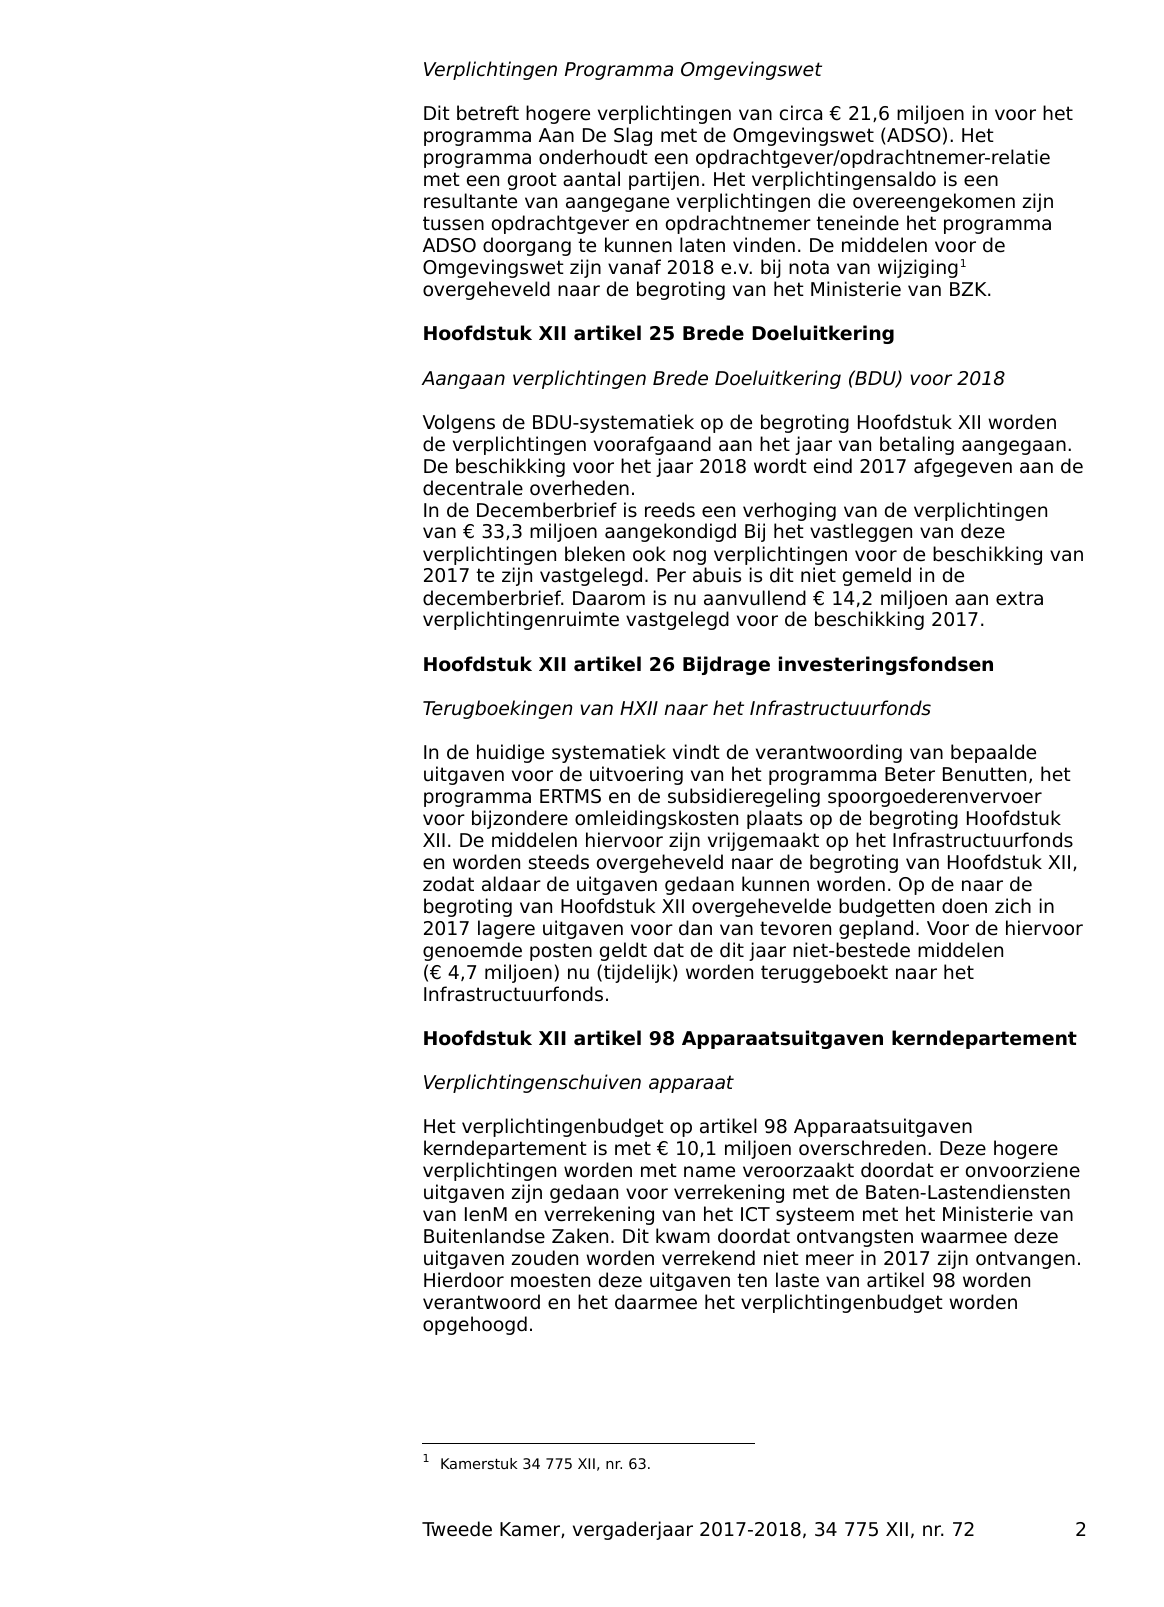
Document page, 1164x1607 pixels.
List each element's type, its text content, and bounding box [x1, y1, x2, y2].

subtitle Verplichtingen Programma Omgevingswet [422, 59, 1087, 81]
subtitle Aangaan verplichtingen Brede Doeluitkering (BDU) voor 2018 [422, 367, 1087, 389]
subtitle Hoofdstuk XII artikel 98 Apparaatsuitgaven kerndepartement [422, 1028, 1087, 1050]
subtitle Hoofdstuk XII artikel 26 Bijdrage investeringsfondsen [422, 653, 1087, 676]
subtitle Verplichtingenschuiven apparaat [422, 1072, 1087, 1094]
text Dit betreft hogere verplichtingen van circa € 21,6 miljoen in voor het programma Aan De Slag met de Omgevingswet (ADSO). Het programma onderhoudt een opdrachtgever/opdrachtnemer-relatie met een groot aantal partijen. Het verplichtingensaldo is een resultante van aangegane verplichtingen die overeengekomen zijn tussen opdrachtgever en opdrachtnemer teneinde het programma ADSO doorgang te kunnen laten vinden. De middelen voor de Omgevingswet zijn vanaf 2018 e.v. bij nota van wijziging overgeheveld naar de begroting van het Ministerie van BZK. [422, 103, 1087, 301]
text In de Decemberbrief is reeds een verhoging van de verplichtingen van € 33,3 miljoen aangekondigd Bij het vastleggen van deze verplichtingen bleken ook nog verplichtingen voor de beschikking van 2017 te zijn vastgelegd. Per abuis is dit niet gemeld in de decemberbrief. Daarom is nu aanvullend € 14,2 miljoen aan extra verplichtingenruimte vastgelegd voor de beschikking 2017. [422, 499, 1087, 631]
text Volgens de BDU-systematiek op de begroting Hoofdstuk XII worden de verplichtingen voorafgaand aan het jaar van betaling aangegaan. De beschikking voor het jaar 2018 wordt eind 2017 afgegeven aan de decentrale overheden. [422, 412, 1087, 499]
text Het verplichtingenbudget op artikel 98 Apparaatsuitgaven kerndepartement is met € 10,1 miljoen overschreden. Deze hogere verplichtingen worden met name veroorzaakt doordat er onvoorziene uitgaven zijn gedaan voor verrekening met de Baten-Lastendiensten van IenM en verrekening van het ICT systeem met het Ministerie van Buitenlandse Zaken. Dit kwam doordat ontvangsten waarmee deze uitgaven zouden worden verrekend niet meer in 2017 zijn ontvangen. Hierdoor moesten deze uitgaven ten laste van artikel 98 worden verantwoord en het daarmee het verplichtingenbudget worden opgehoogd. [422, 1116, 1087, 1336]
text In de huidige systematiek vindt de verantwoording van bepaalde uitgaven voor de uitvoering van het programma Beter Benutten, het programma ERTMS en de subsidieregeling spoorgoederenvervoer voor bijzondere omleidingskosten plaats op de begroting Hoofdstuk XII. De middelen hiervoor zijn vrijgemaakt op het Infrastructuurfonds en worden steeds overgeheveld naar de begroting van Hoofdstuk XII, zodat aldaar de uitgaven gedaan kunnen worden. Op de naar de begroting van Hoofdstuk XII overgehevelde budgetten doen zich in 2017 lagere uitgaven voor dan van tevoren gepland. Voor de hiervoor genoemde posten geldt dat de dit jaar niet-bestede middelen (€ 4,7 miljoen) nu (tijdelijk) worden teruggeboekt naar het Infrastructuurfonds. [422, 742, 1087, 1006]
subtitle Terugboekingen van HXII naar het Infrastructuurfonds [422, 698, 1087, 720]
text Kamerstuk 34 775 XII, nr. 63. [422, 1452, 1087, 1474]
subtitle Hoofdstuk XII artikel 25 Brede Doeluitkering [422, 323, 1087, 345]
